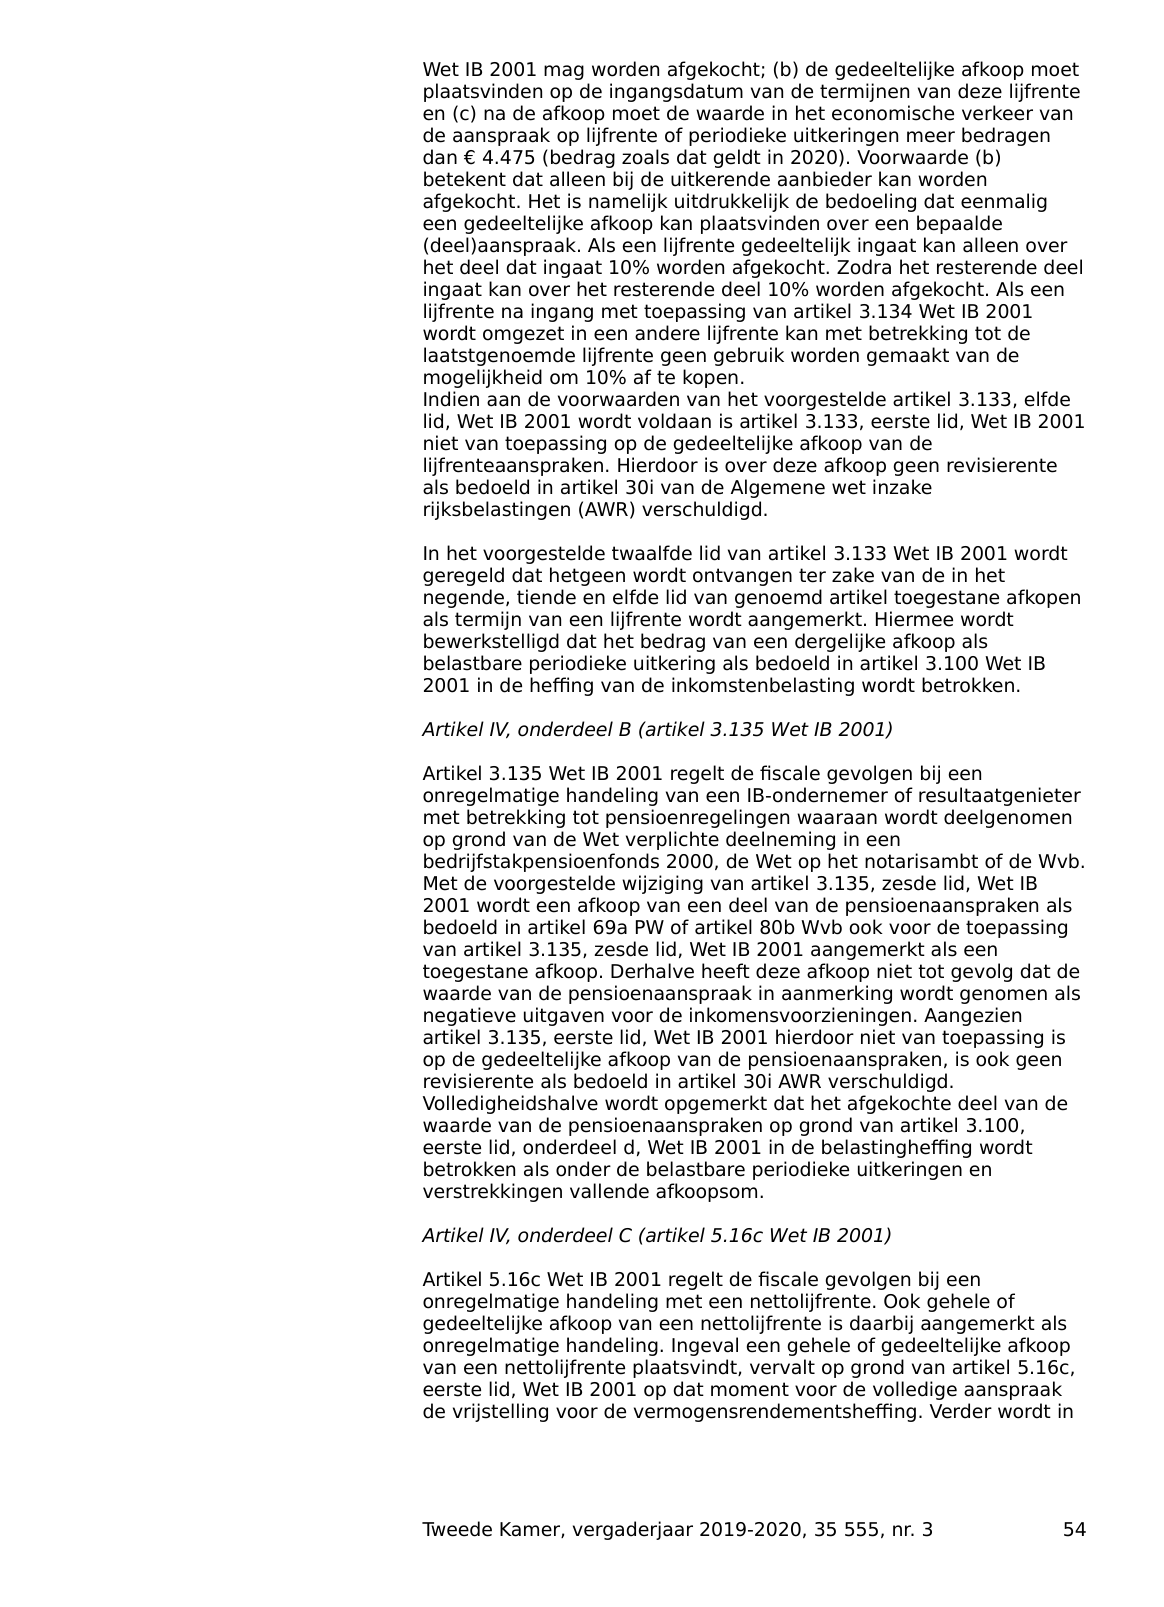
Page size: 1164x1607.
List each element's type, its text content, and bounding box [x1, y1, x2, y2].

text Wet IB 2001 mag worden afgekocht; (b) de gedeeltelijke afkoop moet plaatsvinden op de ingangsdatum van de termijnen van deze lijfrente en (c) na de afkoop moet de waarde in het economische verkeer van de aanspraak op lijfrente of periodieke uitkeringen meer bedragen dan € 4.475 (bedrag zoals dat geldt in 2020). Voorwaarde (b) betekent dat alleen bij de uitkerende aanbieder kan worden afgekocht. Het is namelijk uitdrukkelijk de bedoeling dat eenmalig een gedeeltelijke afkoop kan plaatsvinden over een bepaalde (deel)aanspraak. Als een lijfrente gedeeltelijk ingaat kan alleen over het deel dat ingaat 10% worden afgekocht. Zodra het resterende deel ingaat kan over het resterende deel 10% worden afgekocht. Als een lijfrente na ingang met toepassing van artikel 3.134 Wet IB 2001 wordt omgezet in een andere lijfrente kan met betrekking tot de laatstgenoemde lijfrente geen gebruik worden gemaakt van de mogelijkheid om 10% af te kopen. [422, 59, 1087, 389]
subtitle Artikel IV, onderdeel C (artikel 5.16c Wet IB 2001) [422, 1225, 1087, 1247]
subtitle Artikel IV, onderdeel B (artikel 3.135 Wet IB 2001) [422, 719, 1087, 741]
text In het voorgestelde twaalfde lid van artikel 3.133 Wet IB 2001 wordt geregeld dat hetgeen wordt ontvangen ter zake van de in het negende, tiende en elfde lid van genoemd artikel toegestane afkopen als termijn van een lijfrente wordt aangemerkt. Hiermee wordt bewerkstelligd dat het bedrag van een dergelijke afkoop als belastbare periodieke uitkering als bedoeld in artikel 3.100 Wet IB 2001 in de heffing van de inkomstenbelasting wordt betrokken. [422, 543, 1087, 697]
text Artikel 5.16c Wet IB 2001 regelt de fiscale gevolgen bij een onregelmatige handeling met een nettolijfrente. Ook gehele of gedeeltelijke afkoop van een nettolijfrente is daarbij aangemerkt als onregelmatige handeling. Ingeval een gehele of gedeeltelijke afkoop van een nettolijfrente plaatsvindt, vervalt op grond van artikel 5.16c, eerste lid, Wet IB 2001 op dat moment voor de volledige aanspraak de vrijstelling voor de vermogensrendementsheffing. Verder wordt in [422, 1269, 1087, 1423]
text Indien aan de voorwaarden van het voorgestelde artikel 3.133, elfde lid, Wet IB 2001 wordt voldaan is artikel 3.133, eerste lid, Wet IB 2001 niet van toepassing op de gedeeltelijke afkoop van de lijfrenteaanspraken. Hierdoor is over deze afkoop geen revisierente als bedoeld in artikel 30i van de Algemene wet inzake rijksbelastingen (AWR) verschuldigd. [422, 389, 1087, 521]
text Artikel 3.135 Wet IB 2001 regelt de fiscale gevolgen bij een onregelmatige handeling van een IB-ondernemer of resultaatgenieter met betrekking tot pensioenregelingen waaraan wordt deelgenomen op grond van de Wet verplichte deelneming in een bedrijfstakpensioenfonds 2000, de Wet op het notarisambt of de Wvb. Met de voorgestelde wijziging van artikel 3.135, zesde lid, Wet IB 2001 wordt een afkoop van een deel van de pensioenaanspraken als bedoeld in artikel 69a PW of artikel 80b Wvb ook voor de toepassing van artikel 3.135, zesde lid, Wet IB 2001 aangemerkt als een toegestane afkoop. Derhalve heeft deze afkoop niet tot gevolg dat de waarde van de pensioenaanspraak in aanmerking wordt genomen als negatieve uitgaven voor de inkomensvoorzieningen. Aangezien artikel 3.135, eerste lid, Wet IB 2001 hierdoor niet van toepassing is op de gedeeltelijke afkoop van de pensioenaanspraken, is ook geen revisierente als bedoeld in artikel 30i AWR verschuldigd. Volledigheidshalve wordt opgemerkt dat het afgekochte deel van de waarde van de pensioenaanspraken op grond van artikel 3.100, eerste lid, onderdeel d, Wet IB 2001 in de belastingheffing wordt betrokken als onder de belastbare periodieke uitkeringen en verstrekkingen vallende afkoopsom. [422, 763, 1087, 1203]
